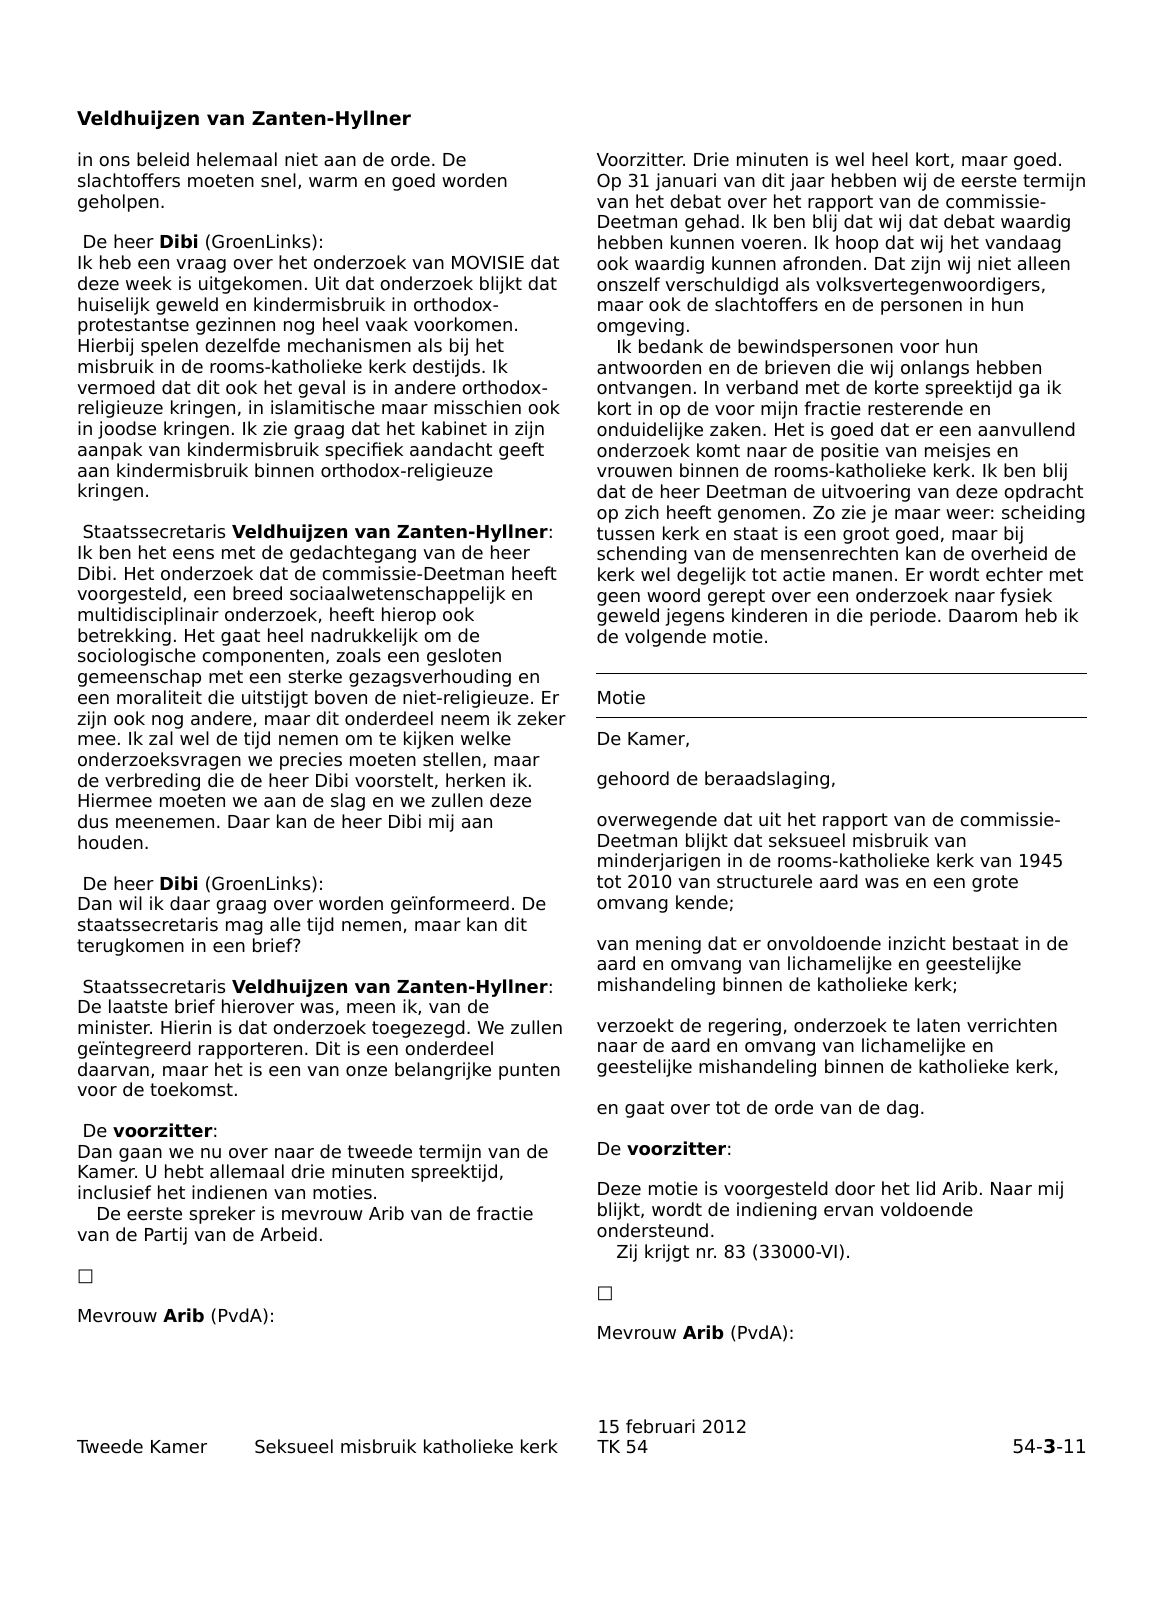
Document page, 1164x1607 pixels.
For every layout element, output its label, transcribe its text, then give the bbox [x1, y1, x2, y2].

text Ik bedank de bewindspersonen voor hun antwoorden en de brieven die wij onlangs hebben ontvangen. In verband met de korte spreektijd ga ik kort in op de voor mijn fractie resterende en onduidelijke zaken. Het is goed dat er een aanvullend onderzoek komt naar de positie van meisjes en vrouwen binnen de rooms-katholieke kerk. Ik ben blij dat de heer Deetman de uitvoering van deze opdracht op zich heeft genomen. Zo zie je maar weer: scheiding tussen kerk en staat is een groot goed, maar bij schending van de mensenrechten kan de overheid de kerk wel degelijk tot actie manen. Er wordt echter met geen woord gerept over een onderzoek naar fysiek geweld jegens kinderen in die periode. Daarom heb ik de volgende motie. [596, 337, 1087, 648]
text overwegende dat uit het rapport van de commissie-Deetman blijkt dat seksueel misbruik van minderjarigen in de rooms-katholieke kerk van 1945 tot 2010 van structurele aard was en een grote omvang kende; [596, 810, 1087, 913]
text Voorzitter. Drie minuten is wel heel kort, maar goed. Op 31 januari van dit jaar hebben wij de eerste termijn van het debat over het rapport van de commissie-Deetman gehad. Ik ben blij dat wij dat debat waardig hebben kunnen voeren. Ik hoop dat wij het vandaag ook waardig kunnen afronden. Dat zijn wij niet alleen onszelf verschuldigd als volksvertegenwoordigers, maar ook de slachtoffers en de personen in hun omgeving. [596, 150, 1087, 337]
text Dan gaan we nu over naar de tweede termijn van de Kamer. U hebt allemaal drie minuten spreektijd, inclusief het indienen van moties. [77, 1142, 567, 1204]
text De Kamer, [596, 728, 1087, 749]
text □ [596, 1282, 1087, 1303]
text van mening dat er onvoldoende inzicht bestaat in de aard en omvang van lichamelijke en geestelijke mishandeling binnen de katholieke kerk; [596, 933, 1087, 996]
text Staatssecretaris Veldhuijzen van Zanten-Hyllner: [77, 976, 567, 997]
text De voorzitter: [596, 1138, 1087, 1159]
text verzoekt de regering, onderzoek te laten verrichten naar de aard en omvang van lichamelijke en geestelijke mishandeling binnen de katholieke kerk, [596, 1016, 1087, 1078]
text in ons beleid helemaal niet aan de orde. De slachtoffers moeten snel, warm en goed worden geholpen. [77, 150, 567, 212]
text Mevrouw Arib (PvdA): [77, 1306, 567, 1327]
text Staatssecretaris Veldhuijzen van Zanten-Hyllner: [77, 522, 567, 543]
text Motie [596, 688, 1087, 708]
text Dan wil ik daar graag over worden geïnformeerd. De staatssecretaris mag alle tijd nemen, maar kan dit terugkomen in een brief? [77, 894, 567, 956]
text Ik heb een vraag over het onderzoek van MOVISIE dat deze week is uitgekomen. Uit dat onderzoek blijkt dat huiselijk geweld en kindermisbruik in orthodox-protestantse gezinnen nog heel vaak voorkomen. Hierbij spelen dezelfde mechanismen als bij het misbruik in de rooms-katholieke kerk destijds. Ik vermoed dat dit ook het geval is in andere orthodox-religieuze kringen, in islamitische maar misschien ook in joodse kringen. Ik zie graag dat het kabinet in zijn aanpak van kindermisbruik specifiek aandacht geeft aan kindermisbruik binnen orthodox-religieuze kringen. [77, 253, 567, 502]
text Zij krijgt nr. 83 (33000-VI). [596, 1241, 1087, 1262]
text gehoord de beraadslaging, [596, 769, 1087, 790]
text De heer Dibi (GroenLinks): [77, 232, 567, 253]
text De eerste spreker is mevrouw Arib van de fractie van de Partij van de Arbeid. [77, 1204, 567, 1245]
text Ik ben het eens met de gedachtegang van de heer Dibi. Het onderzoek dat de commissie-Deetman heeft voorgesteld, een breed sociaalwetenschappelijk en multidisciplinair onderzoek, heeft hierop ook betrekking. Het gaat heel nadrukkelijk om de sociologische componenten, zoals een gesloten gemeenschap met een sterke gezagsverhouding en een moraliteit die uitstijgt boven de niet-religieuze. Er zijn ook nog andere, maar dit onderdeel neem ik zeker mee. Ik zal wel de tijd nemen om te kijken welke onderzoeksvragen we precies moeten stellen, maar de verbreding die de heer Dibi voorstelt, herken ik. Hiermee moeten we aan de slag en we zullen deze dus meenemen. Daar kan de heer Dibi mij aan houden. [77, 543, 567, 853]
text Deze motie is voorgesteld door het lid Arib. Naar mij blijkt, wordt de indiening ervan voldoende ondersteund. [596, 1179, 1087, 1241]
text De voorzitter: [77, 1121, 567, 1142]
text □ [77, 1265, 567, 1286]
text Mevrouw Arib (PvdA): [596, 1323, 1087, 1344]
text en gaat over tot de orde van de dag. [596, 1098, 1087, 1118]
text De heer Dibi (GroenLinks): [77, 873, 567, 894]
text De laatste brief hierover was, meen ik, van de minister. Hierin is dat onderzoek toegezegd. We zullen geïntegreerd rapporteren. Dit is een onderdeel daarvan, maar het is een van onze belangrijke punten voor de toekomst. [77, 997, 567, 1101]
